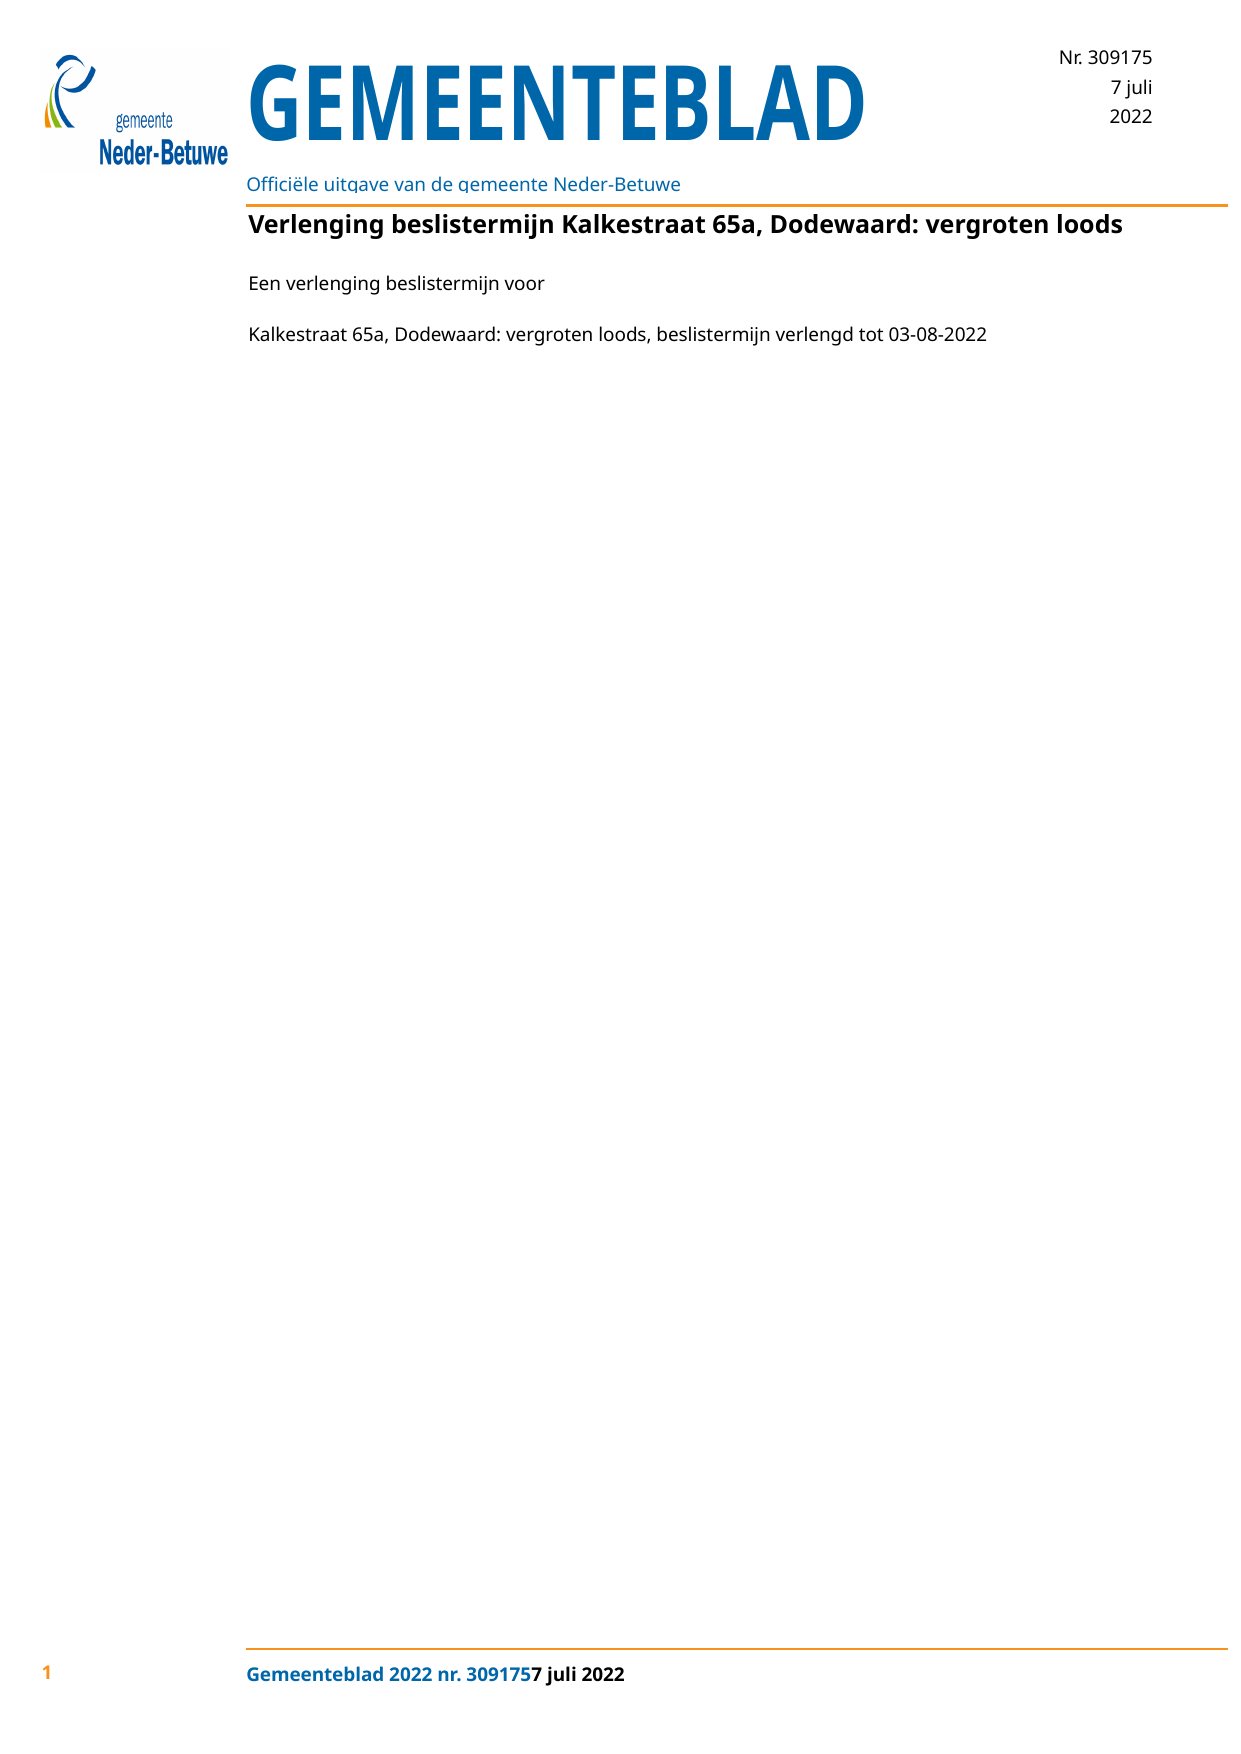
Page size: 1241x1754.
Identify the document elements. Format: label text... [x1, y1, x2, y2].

text Verlenging beslistermijn Kalkestraat 65a, Dodewaard: vergroten loods [248, 207, 1152, 241]
text Kalkestraat 65a, Dodewaard: vergroten loods, beslistermijn verlengd tot 03-08-2022 [248, 321, 1152, 346]
picture [41, 47, 231, 172]
text Een verlenging beslistermijn voor [248, 270, 1152, 296]
